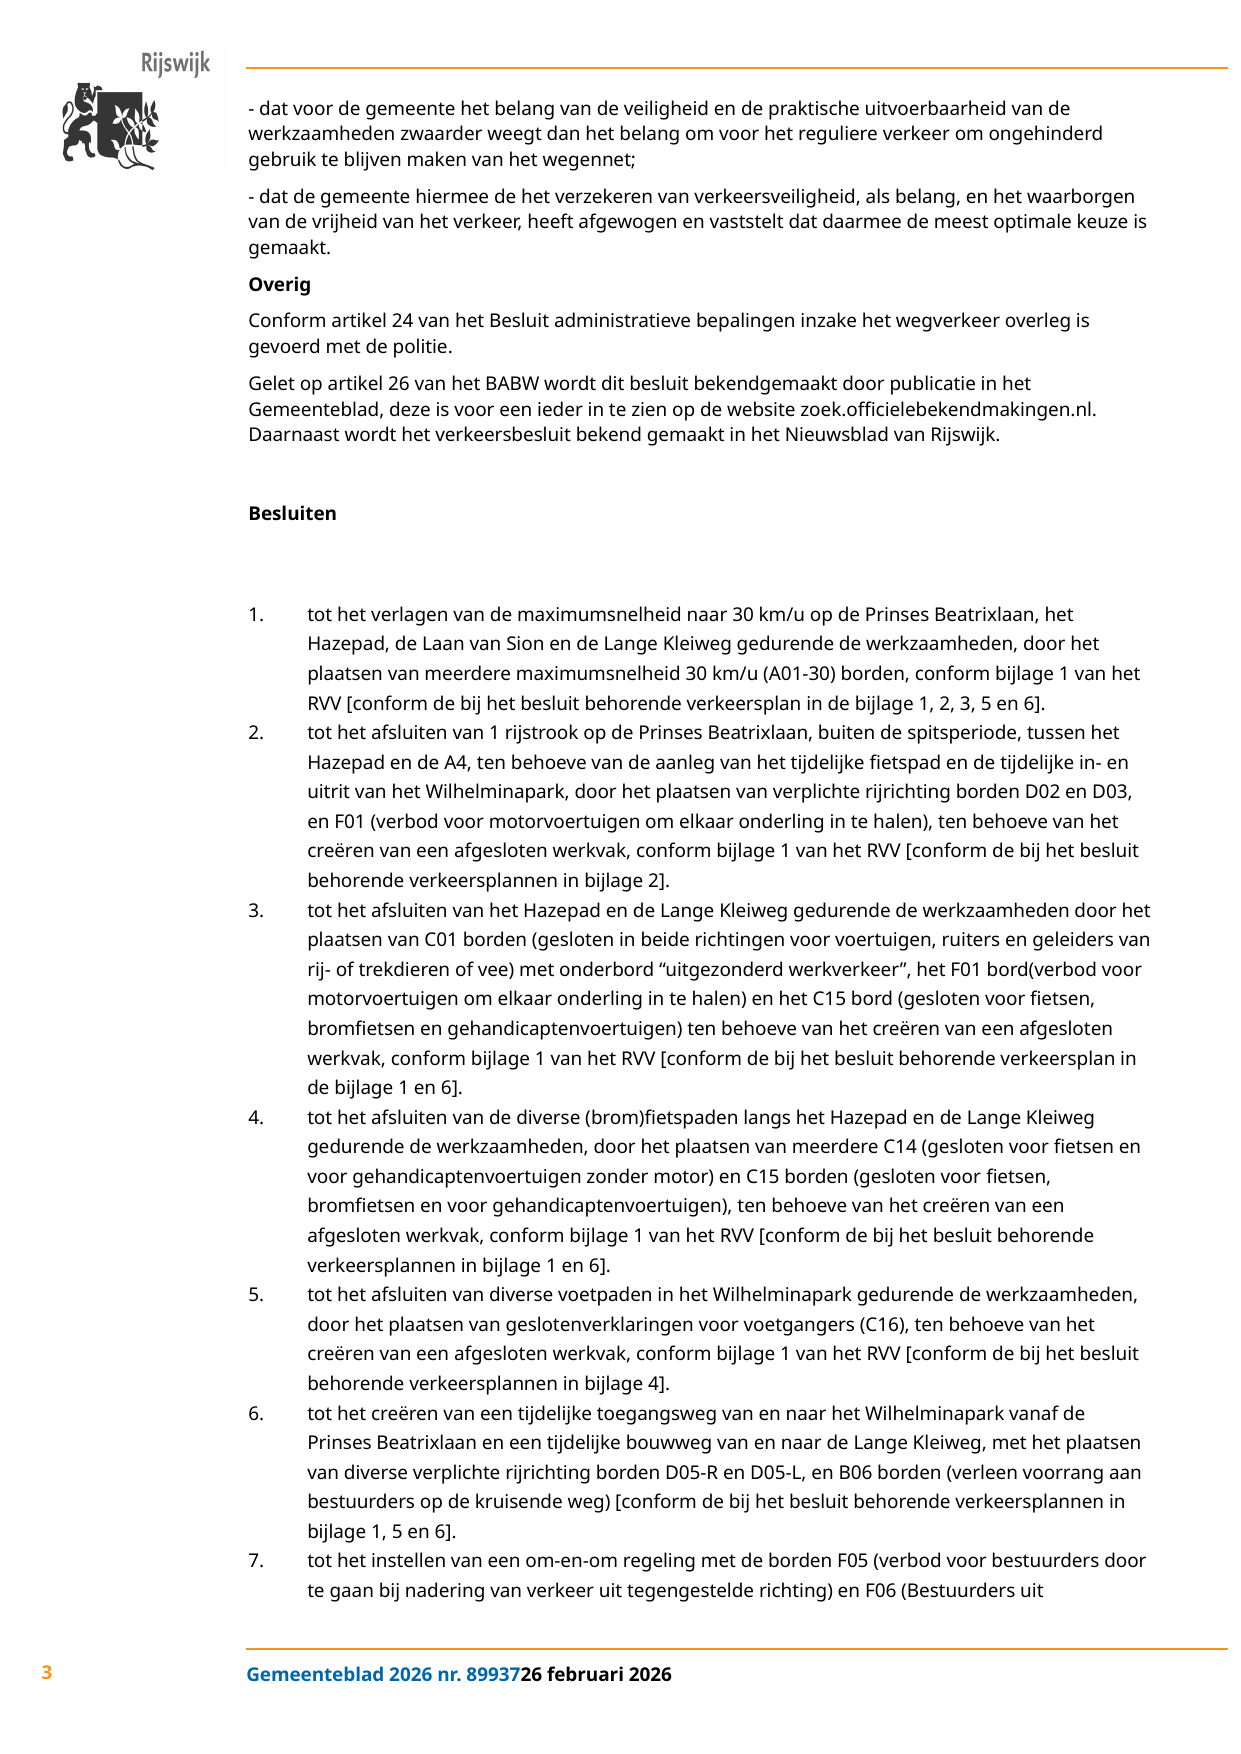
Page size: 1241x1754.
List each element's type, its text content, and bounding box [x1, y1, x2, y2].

text Overig [248, 271, 1152, 297]
list tot het afsluiten van de diverse (brom)fietspaden langs het Hazepad en de Lange Kleiweg gedurende de werkzaamheden, door het plaatsen van meerdere C14 (gesloten voor fietsen en voor gehandicaptenvoertuigen zonder motor) en C15 borden (gesloten voor fietsen, bromfietsen en voor gehandicaptenvoertuigen), ten behoeve van het creëren van een afgesloten werkvak, conform bijlage 1 van het RVV [conform de bij het besluit behorende verkeersplannen in bijlage 1 en 6]. [248, 1104, 1152, 1278]
list tot het instellen van een om-en-om regeling met de borden F05 (verbod voor bestuurders door te gaan bij nadering van verkeer uit tegengestelde richting) en F06 (Bestuurders uit [248, 1548, 1152, 1603]
text - dat voor de gemeente het belang van de veiligheid en de praktische uitvoerbaarheid van de werkzaamheden zwaarder weegt dan het belang om voor het reguliere verkeer om ongehinderd gebruik te blijven maken van het wegennet; [248, 95, 1152, 172]
text - dat de gemeente hiermee de het verzekeren van verkeersveiligheid, als belang, en het waarborgen van de vrijheid van het verkeer, heeft afgewogen en vaststelt dat daarmee de meest optimale keuze is gemaakt. [248, 183, 1152, 260]
text Gelet op artikel 26 van het BABW wordt dit besluit bekendgemaakt door publicatie in het Gemeenteblad, deze is voor een ieder in te zien op de website zoek.officielebekendmakingen.nl. Daarnaast wordt het verkeersbesluit bekend gemaakt in het Nieuwsblad van Rijswijk. [248, 370, 1152, 447]
list tot het afsluiten van diverse voetpaden in het Wilhelminapark gedurende de werkzaamheden, door het plaatsen van geslotenverklaringen voor voetgangers (C16), ten behoeve van het creëren van een afgesloten werkvak, conform bijlage 1 van het RVV [conform de bij het besluit behorende verkeersplannen in bijlage 4]. [248, 1281, 1152, 1396]
list tot het verlagen van de maximumsnelheid naar 30 km/u op de Prinses Beatrixlaan, het Hazepad, de Laan van Sion en de Lange Kleiweg gedurende de werkzaamheden, door het plaatsen van meerdere maximumsnelheid 30 km/u (A01-30) borden, conform bijlage 1 van het RVV [conform de bij het besluit behorende verkeersplan in de bijlage 1, 2, 3, 5 en 6]. [248, 601, 1152, 716]
list tot het afsluiten van het Hazepad en de Lange Kleiweg gedurende de werkzaamheden door het plaatsen van C01 borden (gesloten in beide richtingen voor voertuigen, ruiters en geleiders van rij- of trekdieren of vee) met onderbord “uitgezonderd werkverkeer”, het F01 bord(verbod voor motorvoertuigen om elkaar onderling in te halen) en het C15 bord (gesloten voor fietsen, bromfietsen en gehandicaptenvoertuigen) ten behoeve van het creëren van een afgesloten werkvak, conform bijlage 1 van het RVV [conform de bij het besluit behorende verkeersplan in de bijlage 1 en 6]. [248, 897, 1152, 1100]
picture [41, 47, 231, 172]
list tot het creëren van een tijdelijke toegangsweg van en naar het Wilhelminapark vanaf de Prinses Beatrixlaan en een tijdelijke bouwweg van en naar de Lange Kleiweg, met het plaatsen van diverse verplichte rijrichting borden D05-R en D05-L, en B06 borden (verleen voorrang aan bestuurders op de kruisende weg) [conform de bij het besluit behorende verkeersplannen in bijlage 1, 5 en 6]. [248, 1400, 1152, 1544]
text Besluiten [248, 500, 1152, 526]
list tot het afsluiten van 1 rijstrook op de Prinses Beatrixlaan, buiten de spitsperiode, tussen het Hazepad en de A4, ten behoeve van de aanleg van het tijdelijke fietspad en de tijdelijke in- en uitrit van het Wilhelminapark, door het plaatsen van verplichte rijrichting borden D02 en D03, en F01 (verbod voor motorvoertuigen om elkaar onderling in te halen), ten behoeve van het creëren van een afgesloten werkvak, conform bijlage 1 van het RVV [conform de bij het besluit behorende verkeersplannen in bijlage 2]. [248, 719, 1152, 893]
text Conform artikel 24 van het Besluit administratieve bepalingen inzake het wegverkeer overleg is gevoerd met de politie. [248, 308, 1152, 359]
